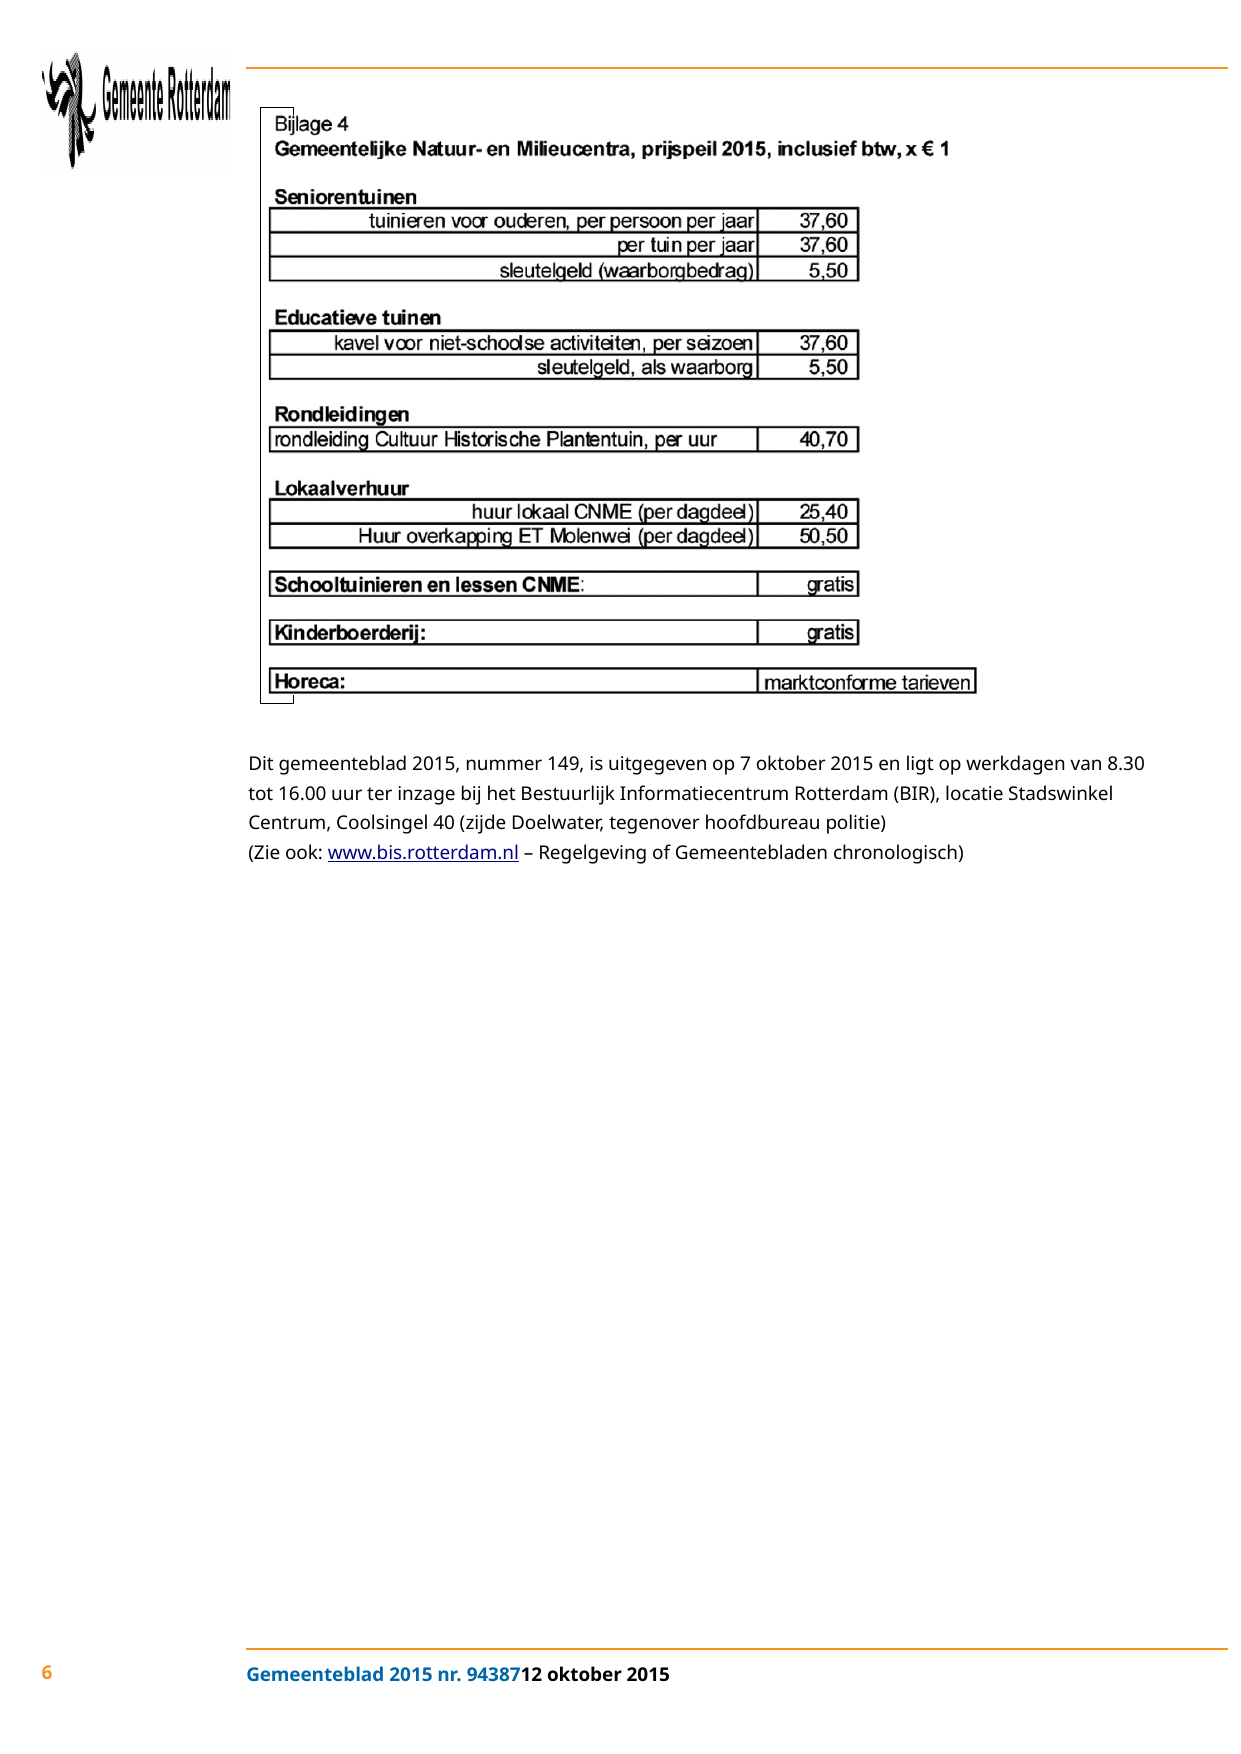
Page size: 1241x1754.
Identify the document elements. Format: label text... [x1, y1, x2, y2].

text Dit gemeenteblad 2015, nummer 149, is uitgegeven op 7 oktober 2015 en ligt op werkdagen van 8.30 tot 16.00 uur ter inzage bij het Bestuurlijk Informatiecentrum Rotterdam (BIR), locatie Stadswinkel Centrum, Coolsingel 40 (zijde Doelwater, tegenover hoofdbureau politie) [248, 750, 1152, 835]
picture [268, 115, 978, 695]
text (Zie ook: www.bis.rotterdam.nl – Regelgeving of Gemeentebladen chronologisch) [248, 839, 1152, 865]
picture [41, 47, 231, 172]
